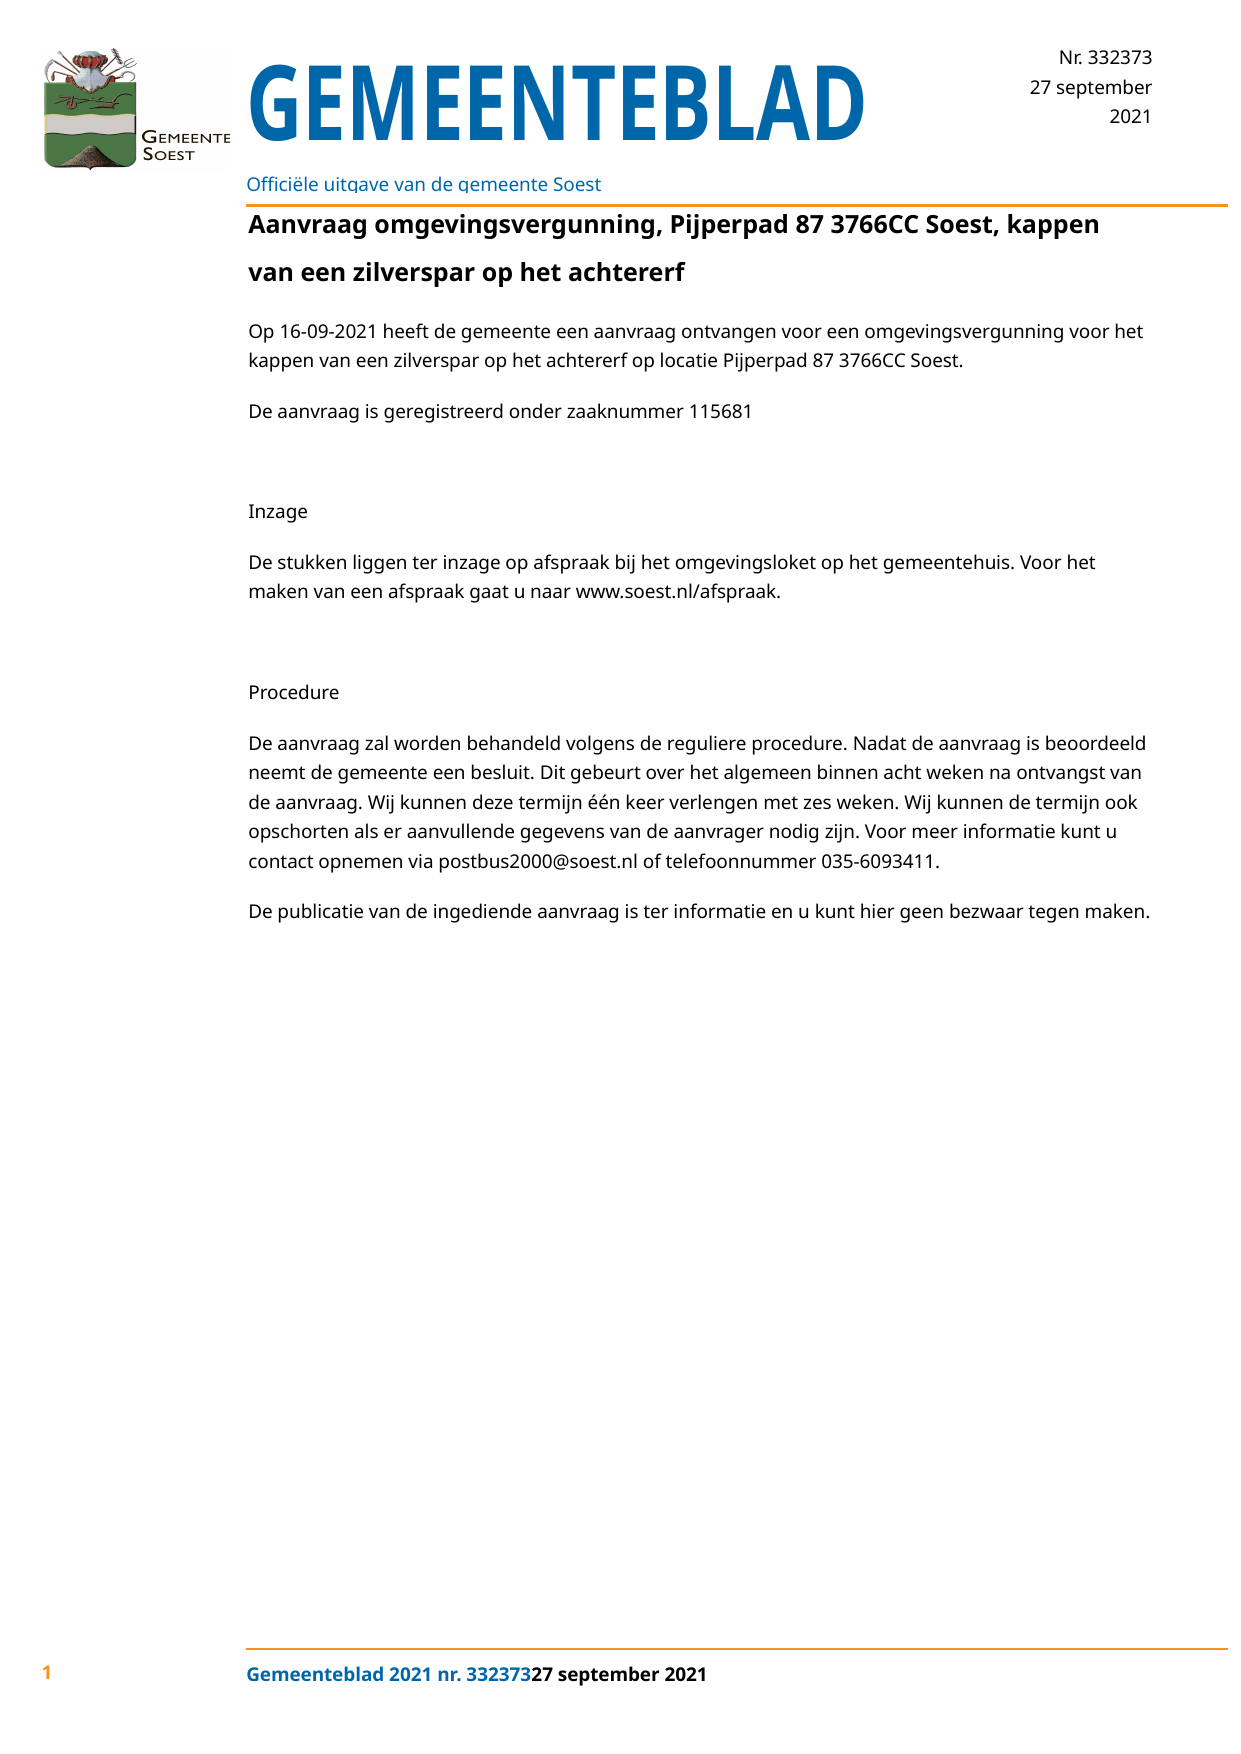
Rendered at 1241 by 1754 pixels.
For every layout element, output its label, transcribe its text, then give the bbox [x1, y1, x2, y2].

text De aanvraag zal worden behandeld volgens de reguliere procedure. Nadat de aanvraag is beoordeeld neemt de gemeente een besluit. Dit gebeurt over het algemeen binnen acht weken na ontvangst van de aanvraag. Wij kunnen deze termijn één keer verlengen met zes weken. Wij kunnen de termijn ook opschorten als er aanvullende gegevens van de aanvrager nodig zijn. Voor meer informatie kunt u contact opnemen via postbus2000@soest.nl of telefoonnummer 035-6093411. [248, 730, 1152, 874]
text De publicatie van de ingediende aanvraag is ter informatie en u kunt hier geen bezwaar tegen maken. [248, 899, 1152, 924]
text De stukken liggen ter inzage op afspraak bij het omgevingsloket op het gemeentehuis. Voor het maken van een afspraak gaat u naar www.soest.nl/afspraak. [248, 549, 1152, 604]
text Op 16-09-2021 heeft de gemeente een aanvraag ontvangen voor een omgevingsvergunning voor het kappen van een zilverspar op het achtererf op locatie Pijperpad 87 3766CC Soest. [248, 318, 1152, 373]
text Inzage [248, 499, 1152, 524]
picture [41, 47, 231, 172]
text Procedure [248, 679, 1152, 705]
text De aanvraag is geregistreerd onder zaaknummer 115681 [248, 398, 1152, 424]
text Aanvraag omgevingsvergunning, Pijperpad 87 3766CC Soest, kappen van een zilverspar op het achtererf [248, 207, 1152, 288]
